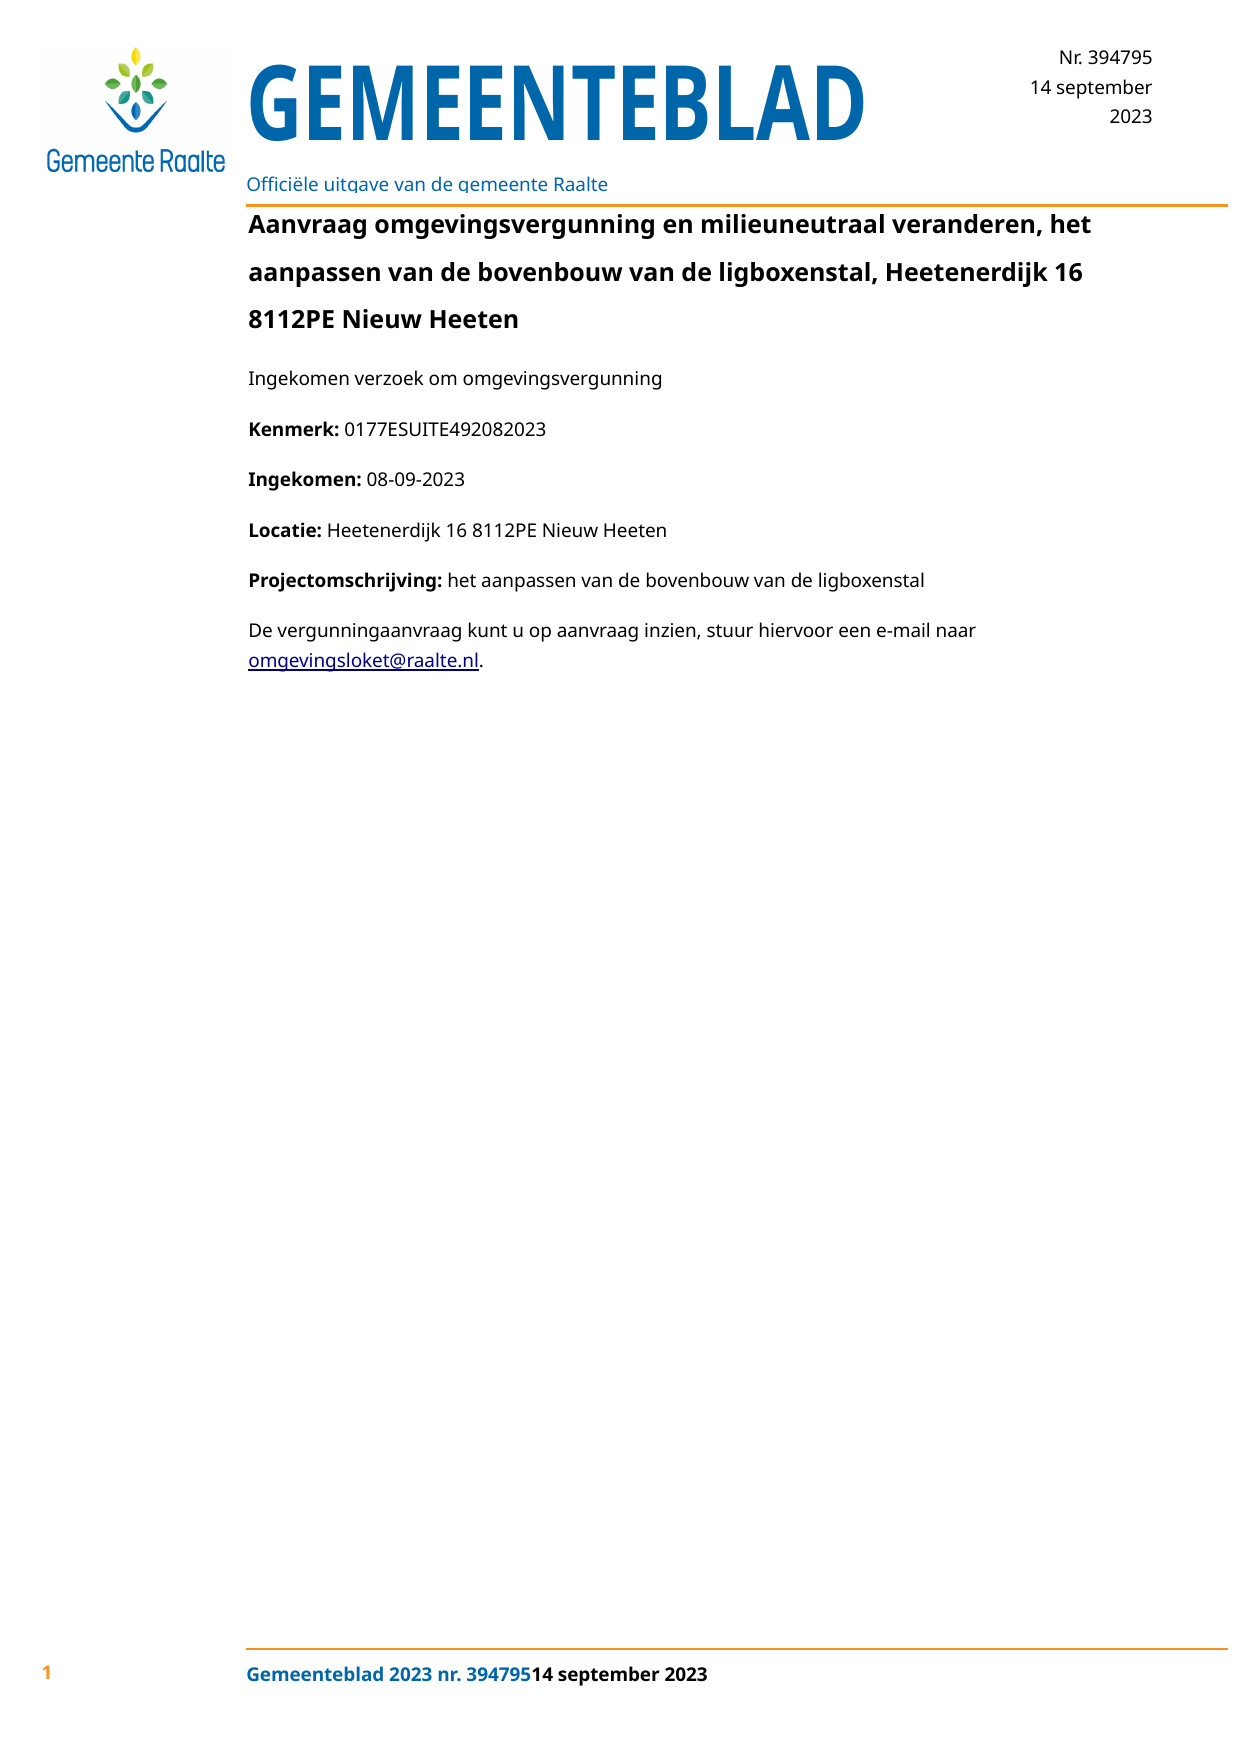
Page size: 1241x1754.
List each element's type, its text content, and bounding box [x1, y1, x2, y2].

text Projectomschrijving: het aanpassen van de bovenbouw van de ligboxenstal [248, 567, 1152, 593]
text Aanvraag omgevingsvergunning en milieuneutraal veranderen, het aanpassen van de bovenbouw van de ligboxenstal, Heetenerdijk 16 8112PE Nieuw Heeten [248, 207, 1152, 336]
text Kenmerk: 0177ESUITE492082023 [248, 416, 1152, 442]
text Locatie: Heetenerdijk 16 8112PE Nieuw Heeten [248, 517, 1152, 542]
picture [41, 47, 231, 172]
text De vergunningaanvraag kunt u op aanvraag inzien, stuur hiervoor een e-mail naar omgevingsloket@raalte.nl. [248, 618, 1152, 673]
text Ingekomen: 08-09-2023 [248, 466, 1152, 492]
text Ingekomen verzoek om omgevingsvergunning [248, 366, 1152, 391]
